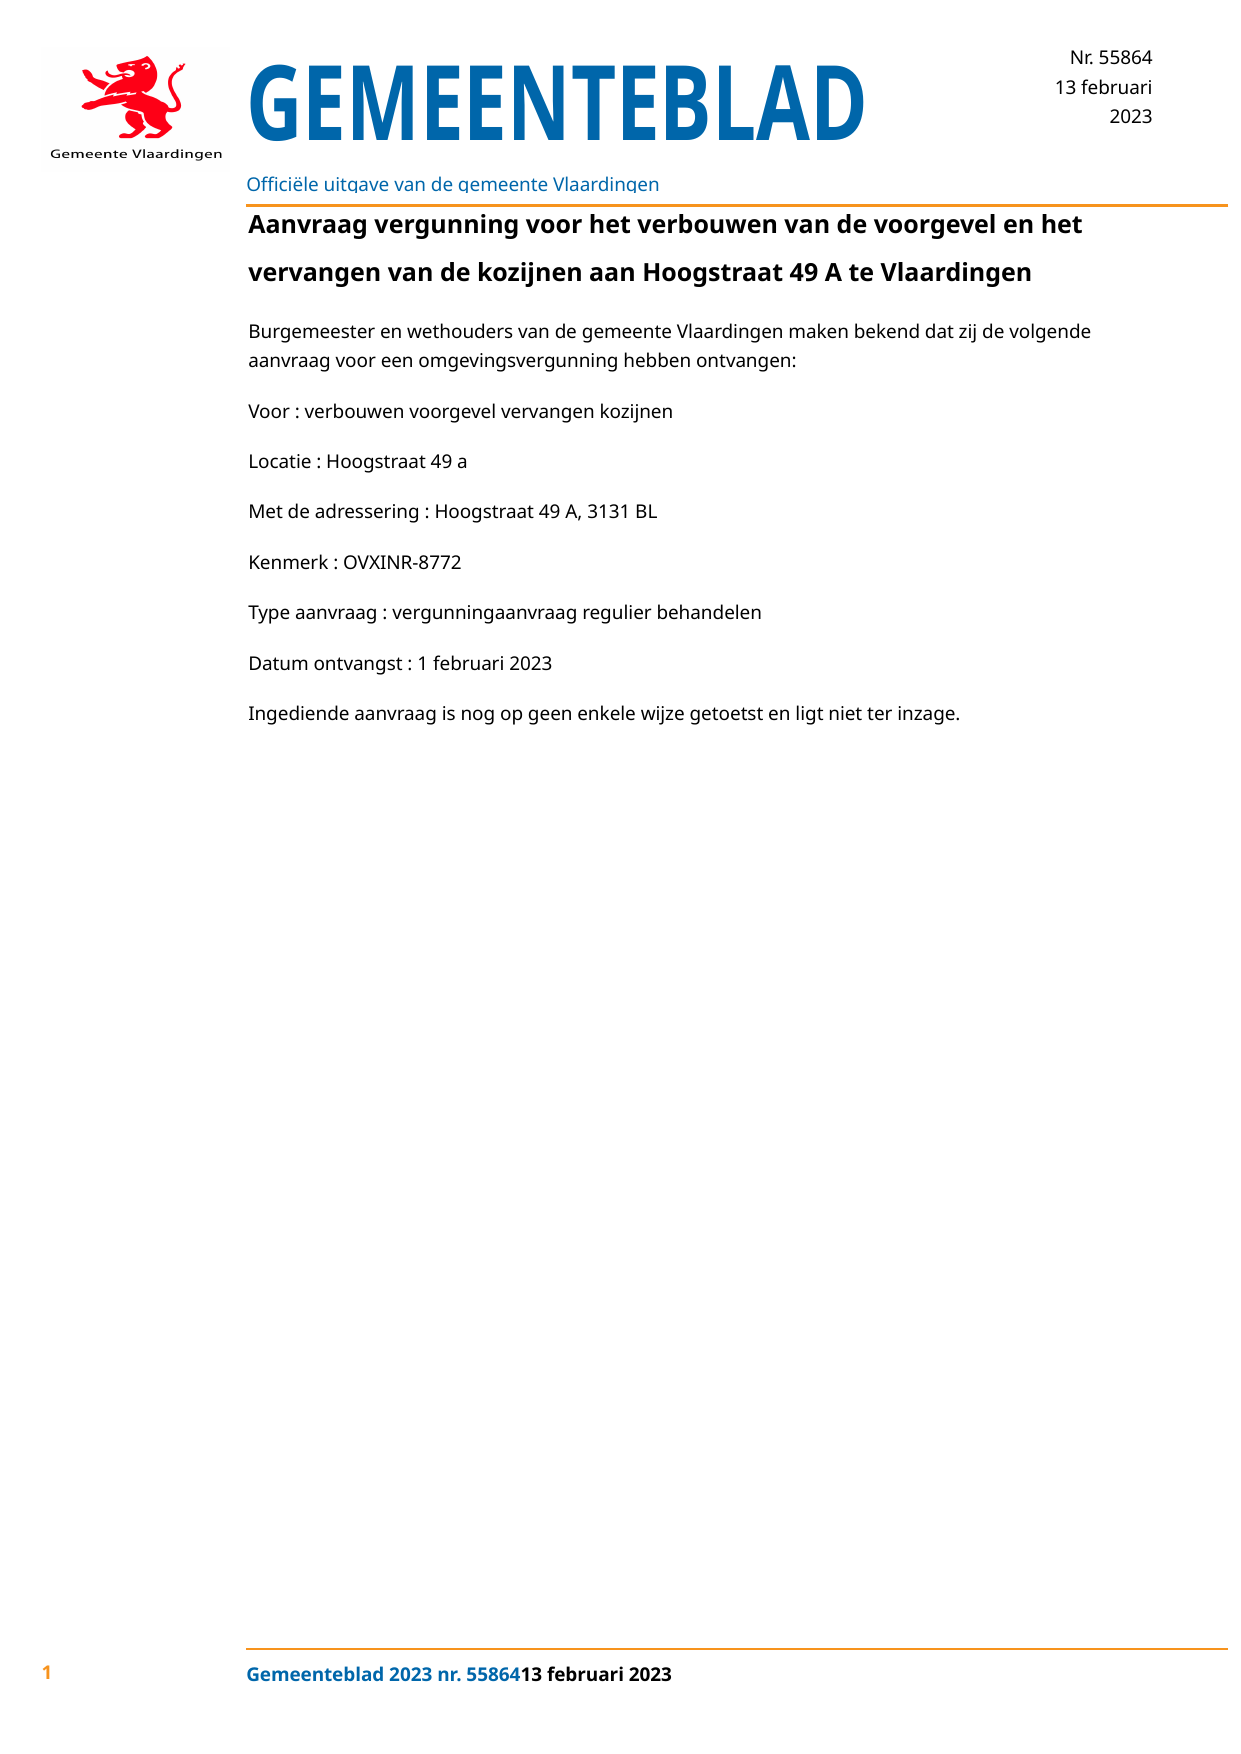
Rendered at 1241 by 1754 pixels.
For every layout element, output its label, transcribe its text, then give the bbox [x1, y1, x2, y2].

text Voor : verbouwen voorgevel vervangen kozijnen [248, 398, 1152, 424]
text Ingediende aanvraag is nog op geen enkele wijze getoetst en ligt niet ter inzage. [248, 700, 1152, 726]
text Type aanvraag : vergunningaanvraag regulier behandelen [248, 599, 1152, 625]
text Datum ontvangst : 1 februari 2023 [248, 650, 1152, 676]
text Aanvraag vergunning voor het verbouwen van de voorgevel en het vervangen van de kozijnen aan Hoogstraat 49 A te Vlaardingen [248, 207, 1152, 288]
text Locatie : Hoogstraat 49 a [248, 448, 1152, 474]
text Burgemeester en wethouders van de gemeente Vlaardingen maken bekend dat zij de volgende aanvraag voor een omgevingsvergunning hebben ontvangen: [248, 318, 1152, 373]
picture [41, 47, 231, 172]
text Met de adressering : Hoogstraat 49 A, 3131 BL [248, 499, 1152, 524]
text Kenmerk : OVXINR-8772 [248, 549, 1152, 575]
